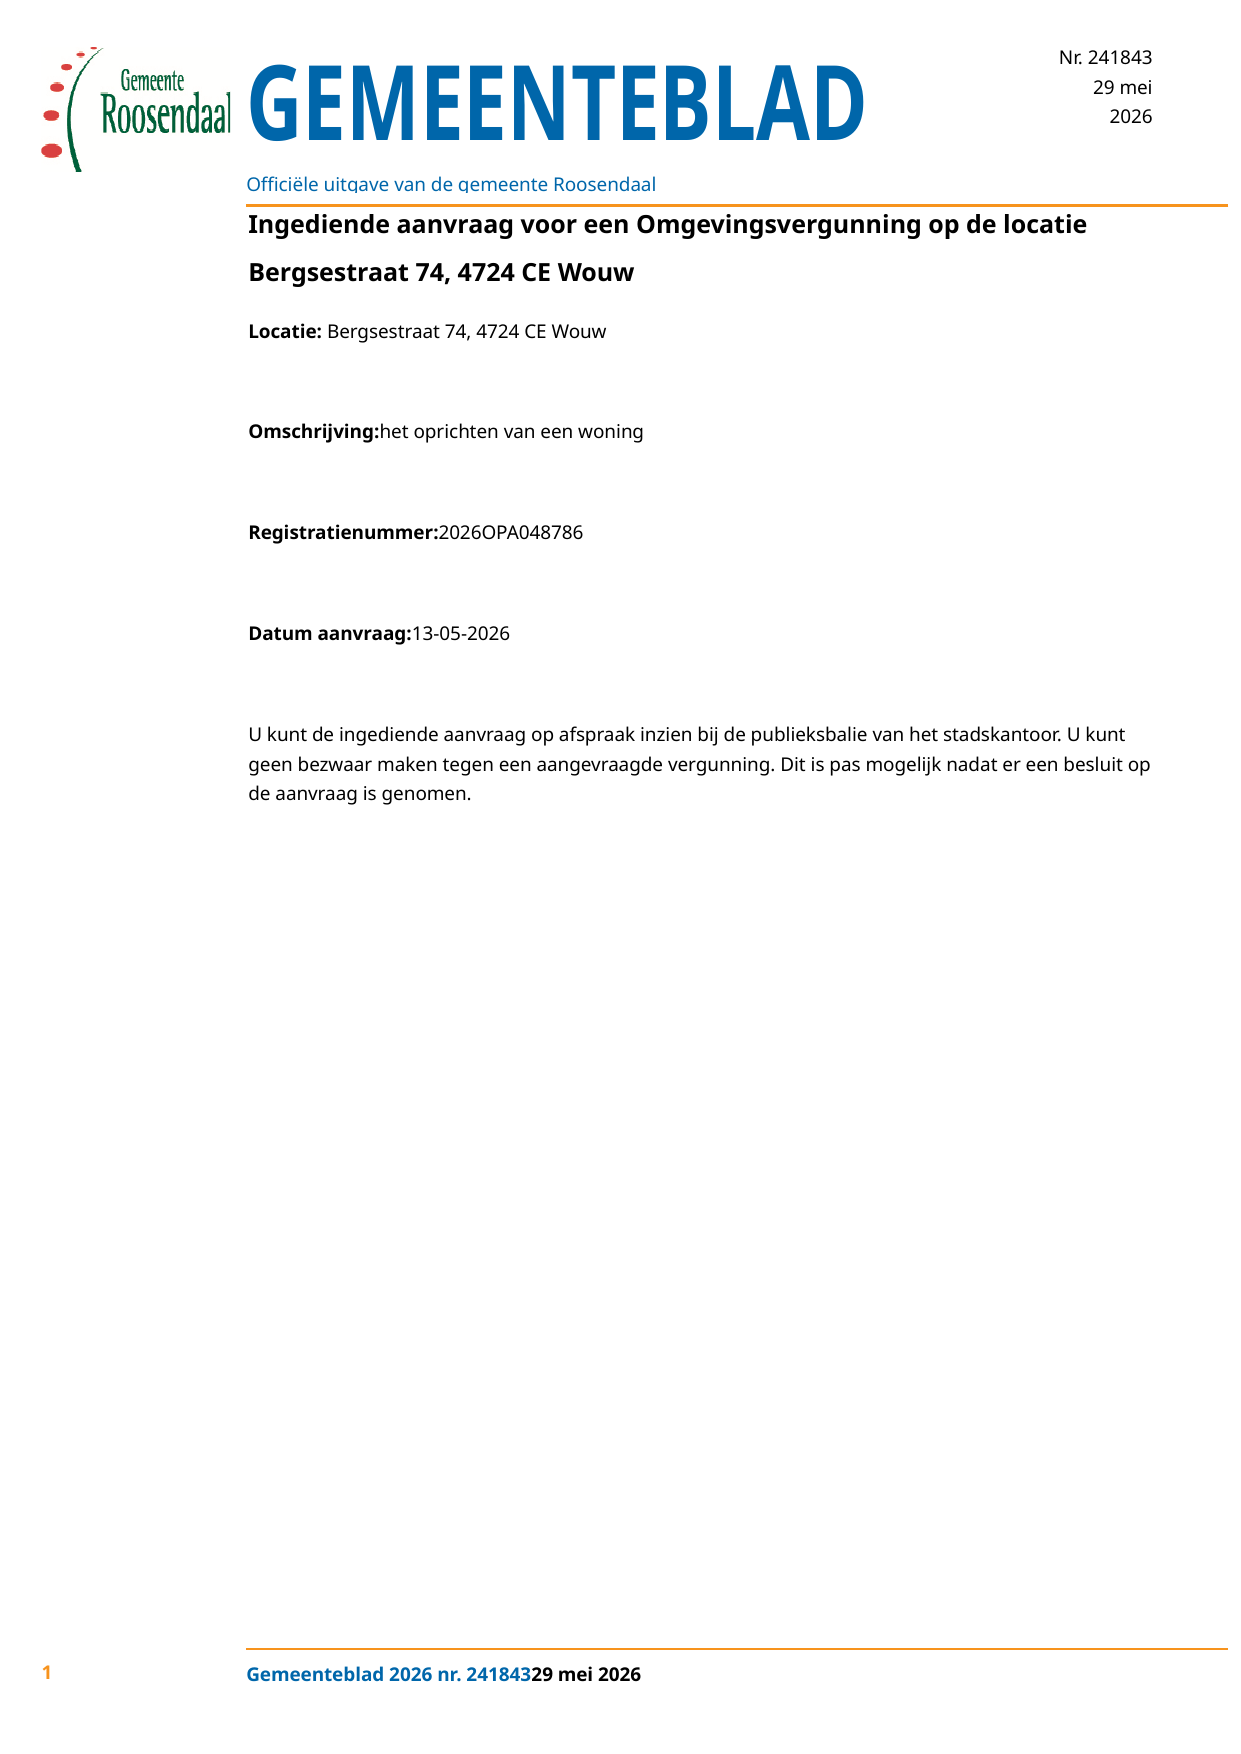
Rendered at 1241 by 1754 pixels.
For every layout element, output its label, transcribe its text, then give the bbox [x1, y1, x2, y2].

text Locatie: Bergsestraat 74, 4724 CE Wouw [248, 318, 1152, 344]
text Registratienummer:2026OPA048786 [248, 519, 1152, 545]
text U kunt de ingediende aanvraag op afspraak inzien bij de publieksbalie van het stadskantoor. U kunt geen bezwaar maken tegen een aangevraagde vergunning. Dit is pas mogelijk nadat er een besluit op de aanvraag is genomen. [248, 721, 1152, 806]
text Ingediende aanvraag voor een Omgevingsvergunning op de locatie Bergsestraat 74, 4724 CE Wouw [248, 207, 1152, 288]
picture [41, 47, 231, 172]
text Datum aanvraag:13-05-2026 [248, 620, 1152, 646]
text Omschrijving:het oprichten van een woning [248, 419, 1152, 444]
